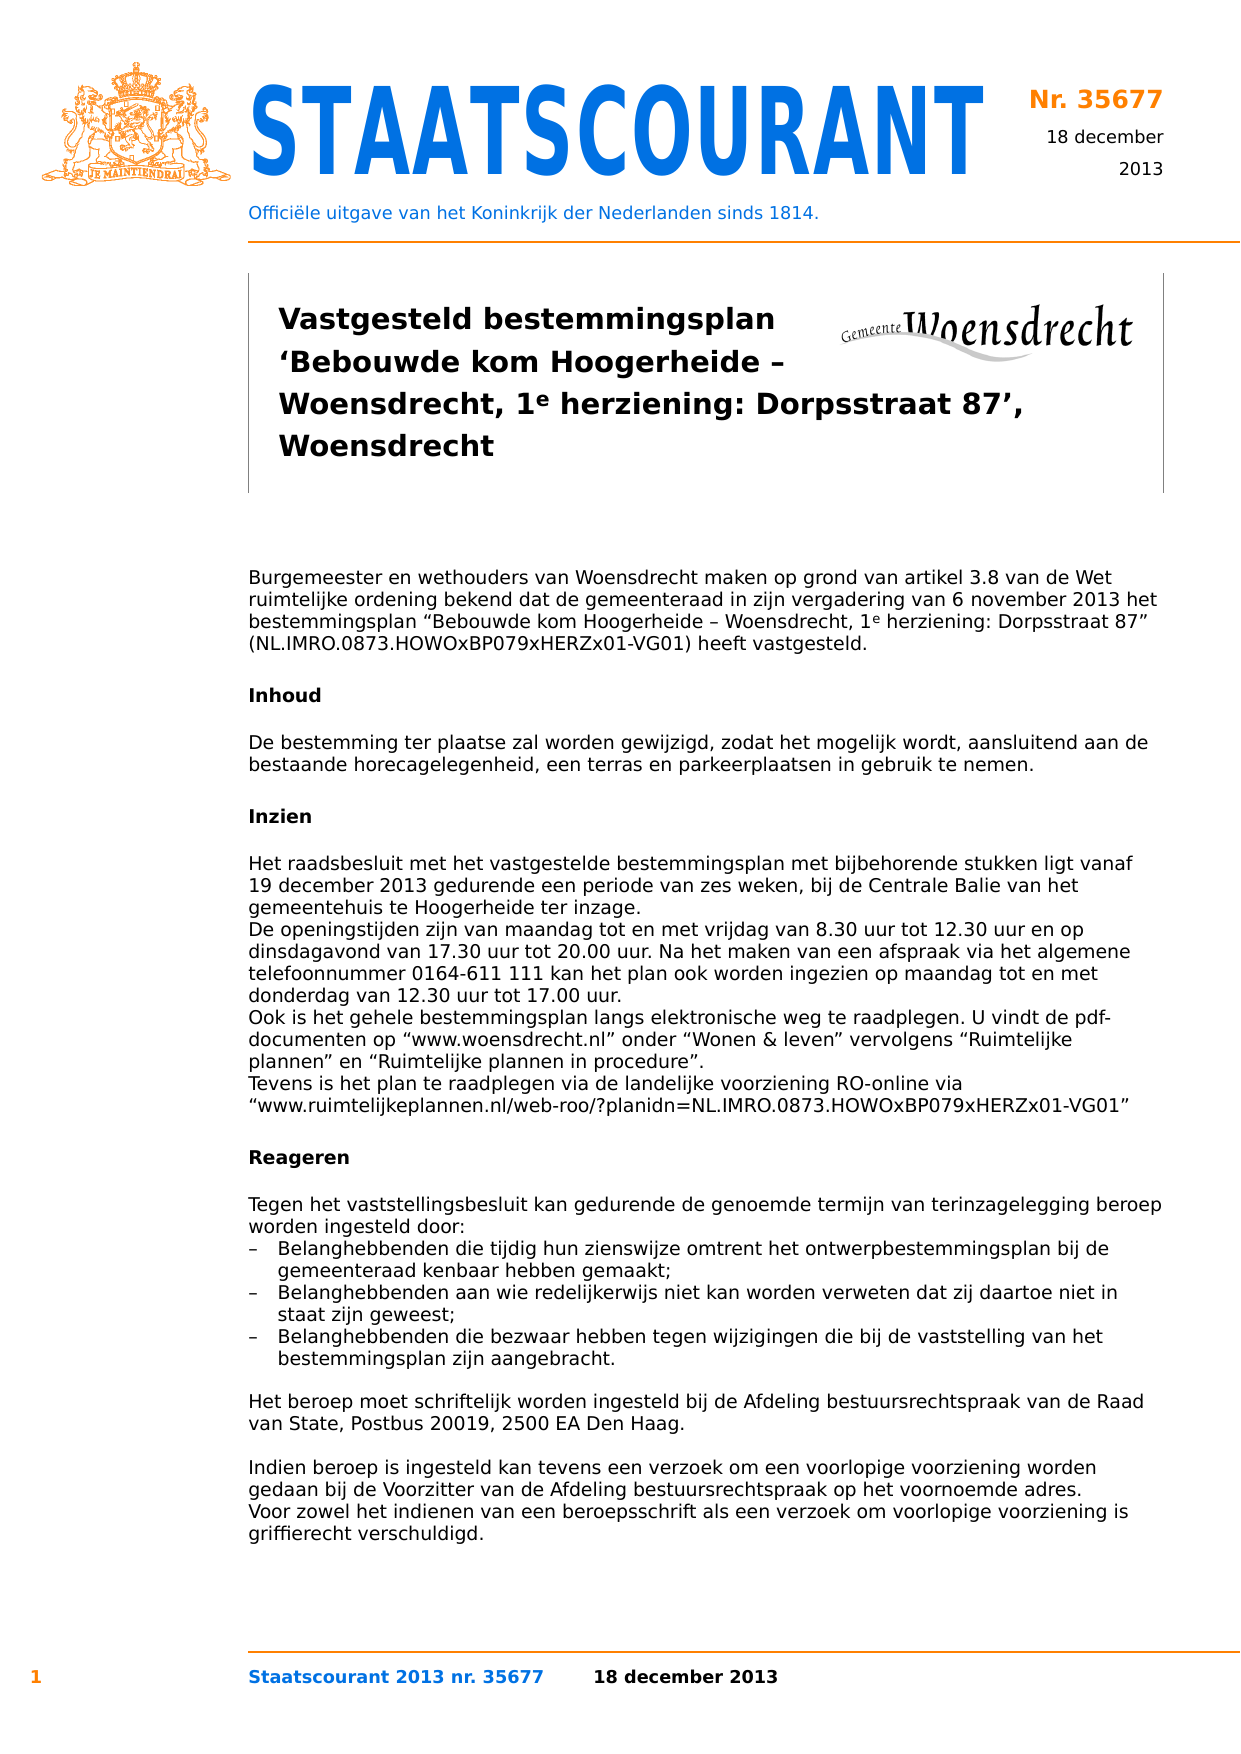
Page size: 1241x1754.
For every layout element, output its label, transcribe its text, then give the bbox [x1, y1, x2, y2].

text Ook is het gehele bestemmingsplan langs elektronische weg te raadplegen. U vindt de pdf-documenten op “www.woensdrecht.nl” onder “Wonen & leven” vervolgens “Ruimtelijke plannen” en “Ruimtelijke plannen in procedure”. [248, 1007, 1163, 1073]
table_header Nr. 35677 [998, 62, 1240, 121]
text Het raadsbesluit met het vastgestelde bestemmingsplan met bijbehorende stukken ligt vanaf 19 december 2013 gedurende een periode van zes weken, bij de Centrale Balie van het gemeentehuis te Hoogerheide ter inzage. [248, 853, 1163, 919]
table_cell Officiële uitgave van het Koninkrijk der Nederlanden sinds 1814. [248, 203, 1240, 241]
picture [838, 302, 1134, 362]
subtitle Inzien [248, 806, 1163, 828]
text Het beroep moet schriftelijk worden ingesteld bij de Afdeling bestuursrechtspraak van de Raad van State, Postbus 20019, 2500 EA Den Haag. [248, 1391, 1163, 1435]
table_header [25, 62, 248, 241]
subtitle Reageren [248, 1147, 1163, 1169]
text De openingstijden zijn van maandag tot en met vrijdag van 8.30 uur tot 12.30 uur en op dinsdagavond van 17.30 uur tot 20.00 uur. Na het maken van een afspraak via het algemene telefoonnummer 0164-611 111 kan het plan ook worden ingezien op maandag tot en met donderdag van 12.30 uur tot 17.00 uur. [248, 919, 1163, 1007]
text – Belanghebbenden die tijdig hun zienswijze omtrent het ontwerpbestemmingsplan bij de gemeenteraad kenbaar hebben gemaakt; [248, 1238, 1163, 1282]
table_cell 2013 [998, 153, 1240, 203]
table_header STAATSCOURANT [248, 62, 998, 203]
text Tegen het vaststellingsbesluit kan gedurende de genoemde termijn van terinzagelegging beroep worden ingesteld door: [248, 1194, 1163, 1238]
subtitle Inhoud [248, 685, 1163, 707]
picture [41, 62, 231, 186]
text Burgemeester en wethouders van Woensdrecht maken op grond van artikel 3.8 van de Wet ruimtelijke ordening bekend dat de gemeenteraad in zijn vergadering van 6 november 2013 het bestemmingsplan “Bebouwde kom Hoogerheide – Woensdrecht, 1e herziening: Dorpsstraat 87” (NL.IMRO.0873.HOWOxBP079xHERZx01-VG01) heeft vastgesteld. [248, 567, 1163, 655]
text Tevens is het plan te raadplegen via de landelijke voorziening RO-online via “www.ruimtelijkeplannen.nl/web-roo/?planidn=NL.IMRO.0873.HOWOxBP079xHERZx01-VG01” [248, 1073, 1163, 1117]
text Indien beroep is ingesteld kan tevens een verzoek om een voorlopige voorziening worden gedaan bij de Voorzitter van de Afdeling bestuursrechtspraak op het voornoemde adres. [248, 1457, 1163, 1501]
subtitle Vastgesteld bestemmingsplan ‘Bebouwde kom Hoogerheide – Woensdrecht, 1e herziening: Dorpsstraat 87’, Woensdrecht [249, 273, 1163, 493]
text De bestemming ter plaatse zal worden gewijzigd, zodat het mogelijk wordt, aansluitend aan de bestaande horecagelegenheid, een terras en parkeerplaatsen in gebruik te nemen. [248, 732, 1163, 776]
table_cell 18 december [998, 121, 1240, 153]
text – Belanghebbenden die bezwaar hebben tegen wijzigingen die bij de vaststelling van het bestemmingsplan zijn aangebracht. [248, 1326, 1163, 1369]
text – Belanghebbenden aan wie redelijkerwijs niet kan worden verweten dat zij daartoe niet in staat zijn geweest; [248, 1282, 1163, 1326]
text Voor zowel het indienen van een beroepsschrift als een verzoek om voorlopige voorziening is griffierecht verschuldigd. [248, 1501, 1163, 1545]
